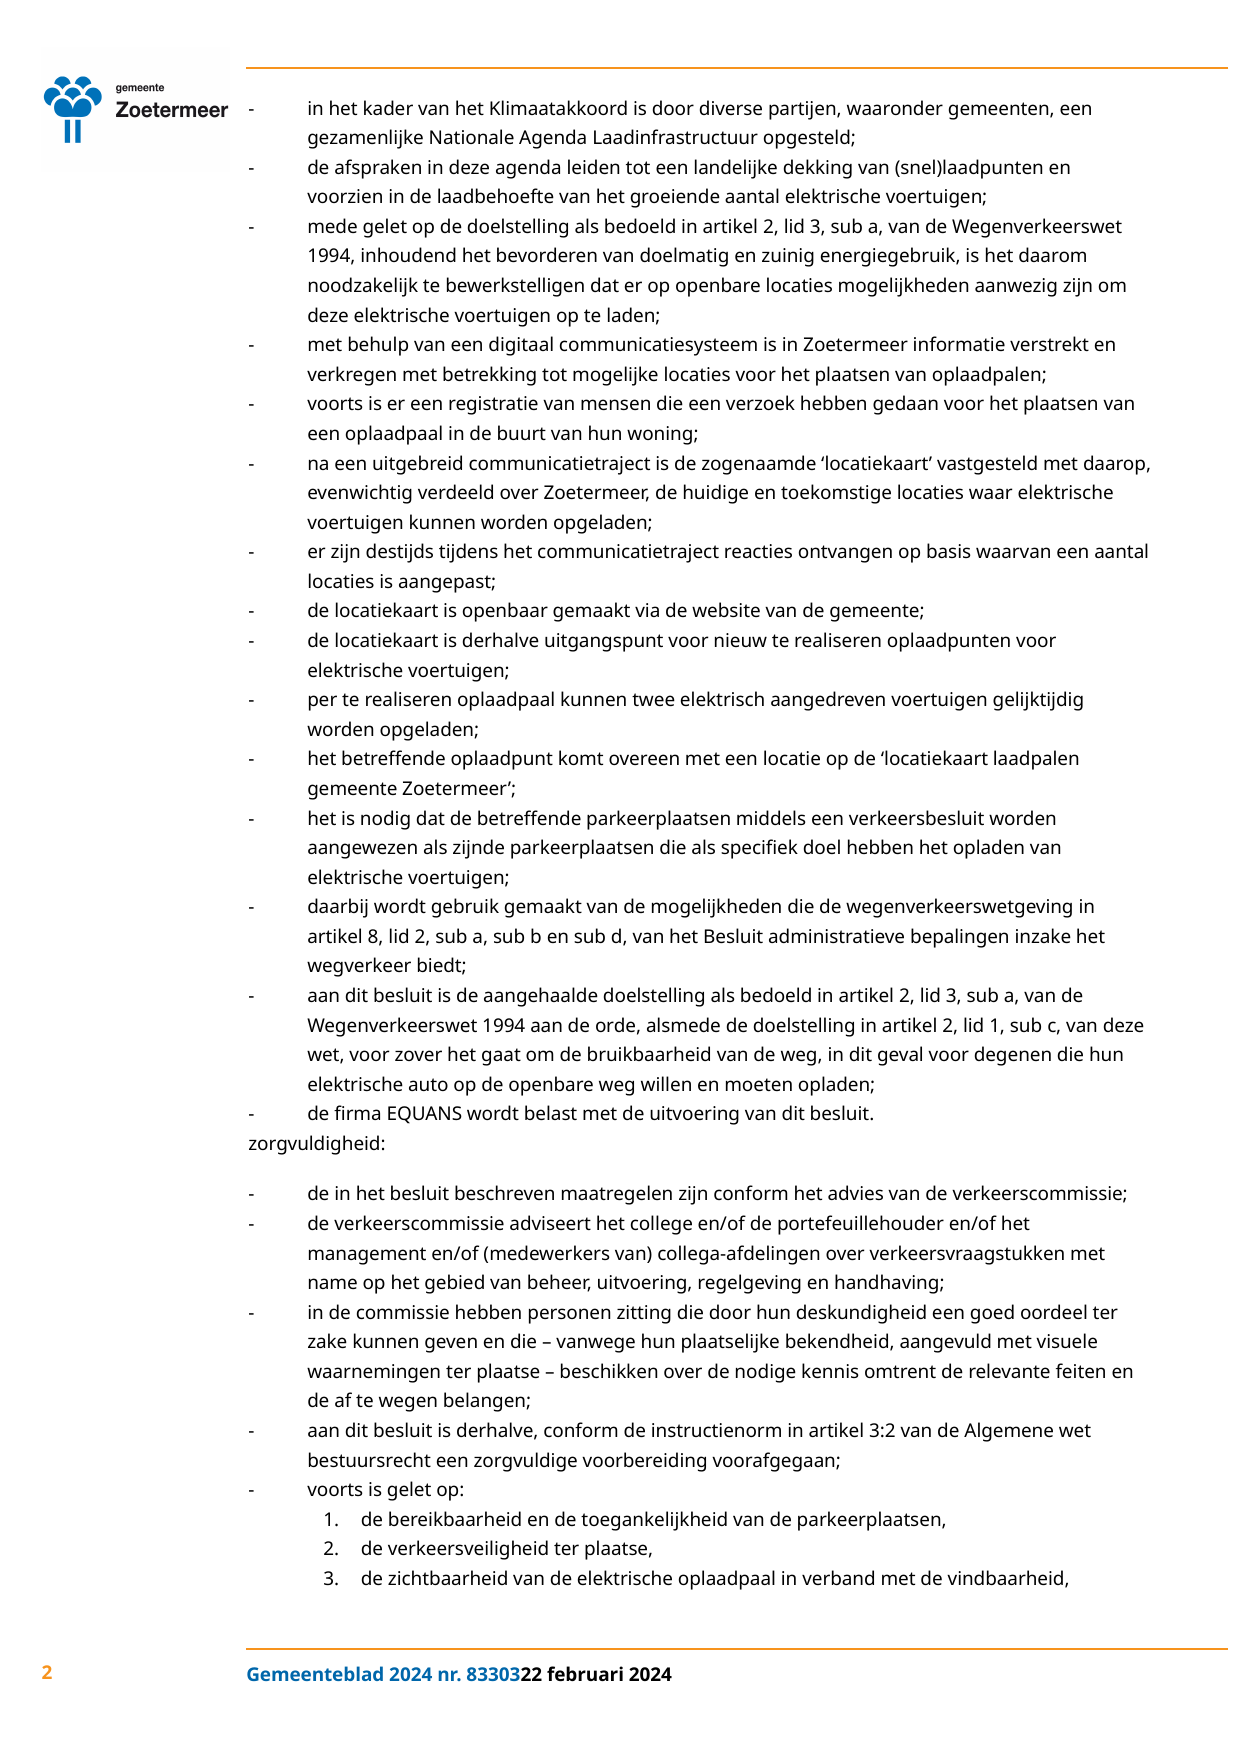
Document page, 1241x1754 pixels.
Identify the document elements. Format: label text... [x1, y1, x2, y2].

list voorts is gelet op: [248, 1476, 1152, 1502]
list de bereikbaarheid en de toegankelijkheid van de parkeerplaatsen, [323, 1506, 1152, 1532]
text zorgvuldigheid: [248, 1130, 1152, 1156]
list de locatiekaart is openbaar gemaakt via de website van de gemeente; [248, 598, 1152, 623]
list met behulp van een digitaal communicatiesysteem is in Zoetermeer informatie verstrekt en verkregen met betrekking tot mogelijke locaties voor het plaatsen van oplaadpalen; [248, 331, 1152, 387]
list aan dit besluit is de aangehaalde doelstelling als bedoeld in artikel 2, lid 3, sub a, van de Wegenverkeerswet 1994 aan de orde, alsmede de doelstelling in artikel 2, lid 1, sub c, van deze wet, voor zover het gaat om de bruikbaarheid van de weg, in dit geval voor degenen die hun elektrische auto op de openbare weg willen en moeten opladen; [248, 982, 1152, 1097]
list in de commissie hebben personen zitting die door hun deskundigheid een goed oordeel ter zake kunnen geven en die – vanwege hun plaatselijke bekendheid, aangevuld met visuele waarnemingen ter plaatse – beschikken over de nodige kennis omtrent de relevante feiten en de af te wegen belangen; [248, 1299, 1152, 1413]
list voorts is er een registratie van mensen die een verzoek hebben gedaan voor het plaatsen van een oplaadpaal in de buurt van hun woning; [248, 391, 1152, 446]
list daarbij wordt gebruik gemaakt van de mogelijkheden die de wegenverkeerswetgeving in artikel 8, lid 2, sub a, sub b en sub d, van het Besluit administratieve bepalingen inzake het wegverkeer biedt; [248, 893, 1152, 978]
list er zijn destijds tijdens het communicatietraject reacties ontvangen op basis waarvan een aantal locaties is aangepast; [248, 538, 1152, 594]
list de verkeerscommissie adviseert het college en/of de portefeuillehouder en/of het management en/of (medewerkers van) collega-afdelingen over verkeersvraagstukken met name op het gebied van beheer, uitvoering, regelgeving en handhaving; [248, 1210, 1152, 1295]
list na een uitgebreid communicatietraject is de zogenaamde ‘locatiekaart’ vastgesteld met daarop, evenwichtig verdeeld over Zoetermeer, de huidige en toekomstige locaties waar elektrische voertuigen kunnen worden opgeladen; [248, 450, 1152, 535]
list het is nodig dat de betreffende parkeerplaatsen middels een verkeersbesluit worden aangewezen als zijnde parkeerplaatsen die als specifiek doel hebben het opladen van elektrische voertuigen; [248, 805, 1152, 890]
list het betreffende oplaadpunt komt overeen met een locatie op de ‘locatiekaart laadpalen gemeente Zoetermeer’; [248, 746, 1152, 801]
list de firma EQUANS wordt belast met de uitvoering van dit besluit. [248, 1101, 1152, 1126]
list de verkeersveiligheid ter plaatse, [323, 1536, 1152, 1561]
list de zichtbaarheid van de elektrische oplaadpaal in verband met de vindbaarheid, [323, 1565, 1152, 1591]
picture [41, 47, 231, 172]
list mede gelet op de doelstelling als bedoeld in artikel 2, lid 3, sub a, van de Wegenverkeerswet 1994, inhoudend het bevorderen van doelmatig en zuinig energiegebruik, is het daarom noodzakelijk te bewerkstelligen dat er op openbare locaties mogelijkheden aanwezig zijn om deze elektrische voertuigen op te laden; [248, 213, 1152, 328]
list de in het besluit beschreven maatregelen zijn conform het advies van de verkeerscommissie; [248, 1181, 1152, 1206]
list in het kader van het Klimaatakkoord is door diverse partijen, waaronder gemeenten, een gezamenlijke Nationale Agenda Laadinfrastructuur opgesteld; [248, 95, 1152, 150]
list per te realiseren oplaadpaal kunnen twee elektrisch aangedreven voertuigen gelijktijdig worden opgeladen; [248, 686, 1152, 742]
list de afspraken in deze agenda leiden tot een landelijke dekking van (snel)laadpunten en voorzien in de laadbehoefte van het groeiende aantal elektrische voertuigen; [248, 154, 1152, 209]
list de locatiekaart is derhalve uitgangspunt voor nieuw te realiseren oplaadpunten voor elektrische voertuigen; [248, 627, 1152, 683]
list aan dit besluit is derhalve, conform de instructienorm in artikel 3:2 van de Algemene wet bestuursrecht een zorgvuldige voorbereiding voorafgegaan; [248, 1417, 1152, 1473]
